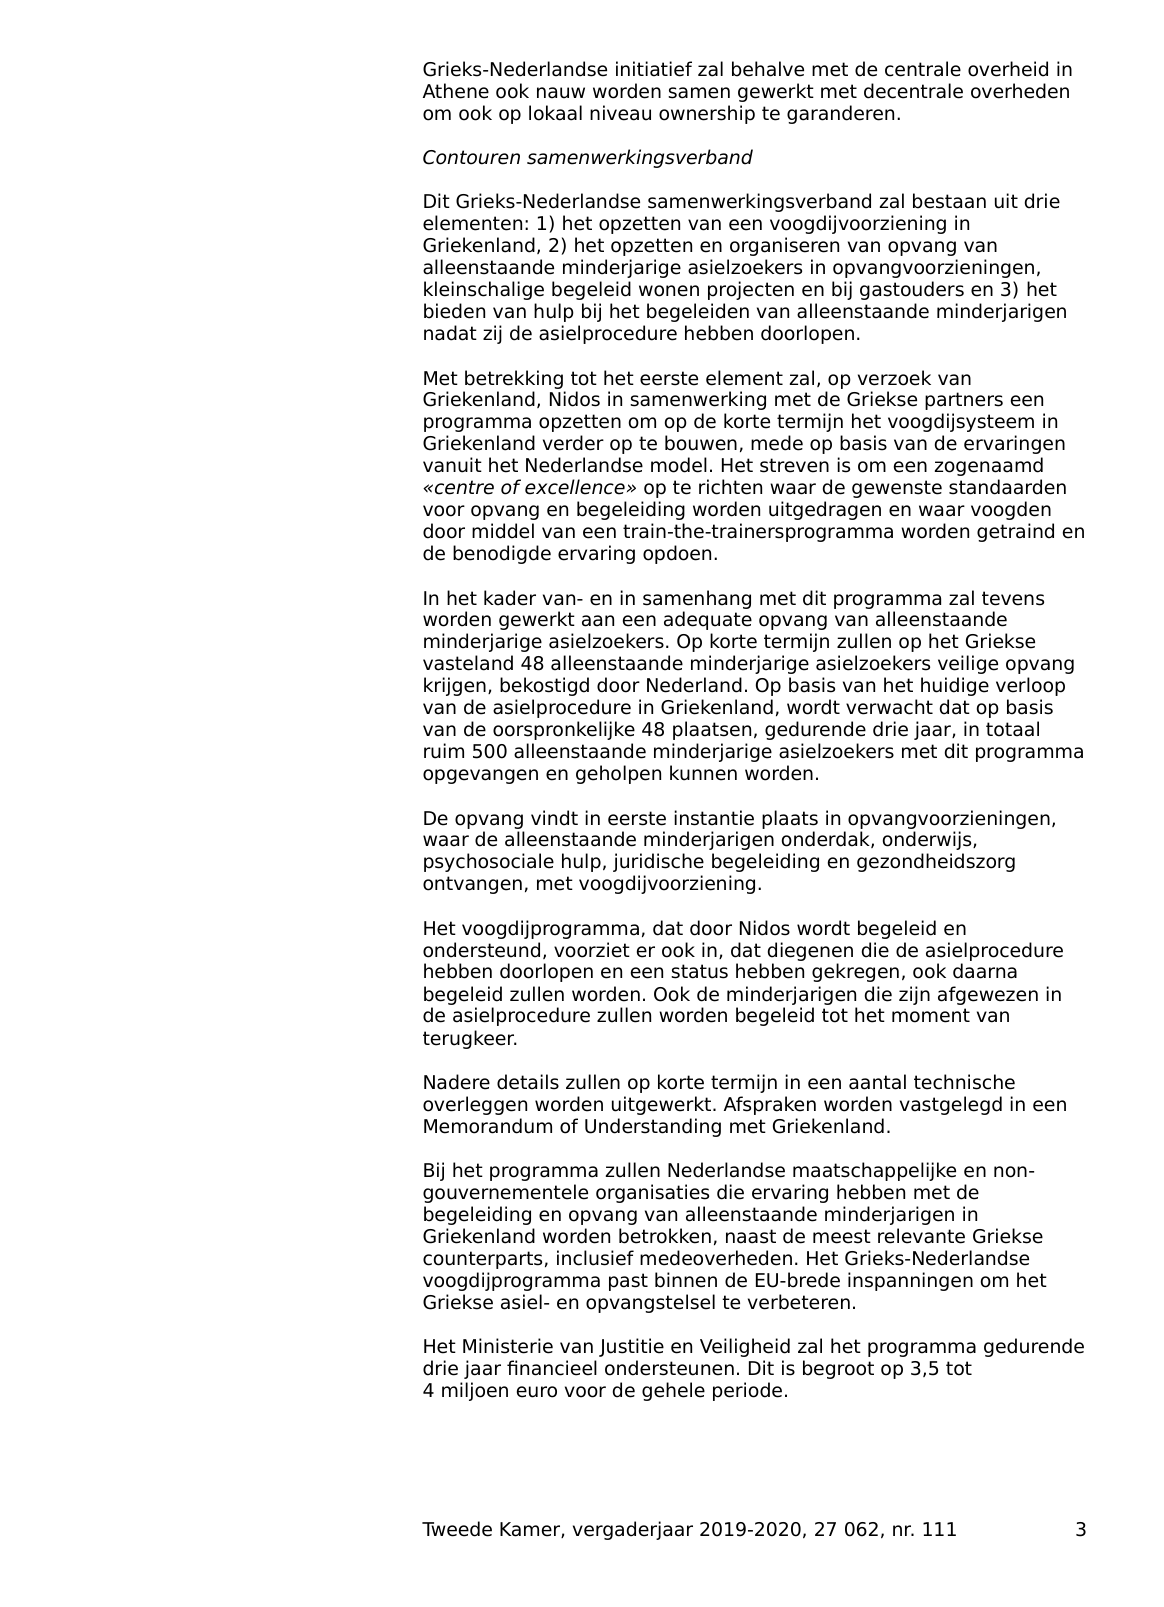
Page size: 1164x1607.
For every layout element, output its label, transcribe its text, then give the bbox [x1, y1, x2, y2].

text Grieks-Nederlandse initiatief zal behalve met de centrale overheid in Athene ook nauw worden samen gewerkt met decentrale overheden om ook op lokaal niveau ownership te garanderen. [422, 59, 1087, 125]
text Nadere details zullen op korte termijn in een aantal technische overleggen worden uitgewerkt. Afspraken worden vastgelegd in een Memorandum of Understanding met Griekenland. [422, 1072, 1087, 1137]
subtitle Contouren samenwerkingsverband [422, 147, 1087, 169]
text Het voogdijprogramma, dat door Nidos wordt begeleid en ondersteund, voorziet er ook in, dat diegenen die de asielprocedure hebben doorlopen en een status hebben gekregen, ook daarna begeleid zullen worden. Ook de minderjarigen die zijn afgewezen in de asielprocedure zullen worden begeleid tot het moment van terugkeer. [422, 917, 1087, 1049]
text Dit Grieks-Nederlandse samenwerkingsverband zal bestaan uit drie elementen: 1) het opzetten van een voogdijvoorziening in Griekenland, 2) het opzetten en organiseren van opvang van alleenstaande minderjarige asielzoekers in opvangvoorzieningen, kleinschalige begeleid wonen projecten en bij gastouders en 3) het bieden van hulp bij het begeleiden van alleenstaande minderjarigen nadat zij de asielprocedure hebben doorlopen. [422, 191, 1087, 345]
text Bij het programma zullen Nederlandse maatschappelijke en non-gouvernementele organisaties die ervaring hebben met de begeleiding en opvang van alleenstaande minderjarigen in Griekenland worden betrokken, naast de meest relevante Griekse counterparts, inclusief medeoverheden. Het Grieks-Nederlandse voogdijprogramma past binnen de EU-brede inspanningen om het Griekse asiel- en opvangstelsel te verbeteren. [422, 1160, 1087, 1313]
text In het kader van- en in samenhang met dit programma zal tevens worden gewerkt aan een adequate opvang van alleenstaande minderjarige asielzoekers. Op korte termijn zullen op het Griekse vasteland 48 alleenstaande minderjarige asielzoekers veilige opvang krijgen, bekostigd door Nederland. Op basis van het huidige verloop van de asielprocedure in Griekenland, wordt verwacht dat op basis van de oorspronkelijke 48 plaatsen, gedurende drie jaar, in totaal ruim 500 alleenstaande minderjarige asielzoekers met dit programma opgevangen en geholpen kunnen worden. [422, 587, 1087, 785]
text Het Ministerie van Justitie en Veiligheid zal het programma gedurende drie jaar financieel ondersteunen. Dit is begroot op 3,5 tot 4 miljoen euro voor de gehele periode. [422, 1336, 1087, 1402]
text Met betrekking tot het eerste element zal, op verzoek van Griekenland, Nidos in samenwerking met de Griekse partners een programma opzetten om op de korte termijn het voogdijsysteem in Griekenland verder op te bouwen, mede op basis van de ervaringen vanuit het Nederlandse model. Het streven is om een zogenaamd «centre of excellence» op te richten waar de gewenste standaarden voor opvang en begeleiding worden uitgedragen en waar voogden door middel van een train-the-trainersprogramma worden getraind en de benodigde ervaring opdoen. [422, 367, 1087, 565]
text De opvang vindt in eerste instantie plaats in opvangvoorzieningen, waar de alleenstaande minderjarigen onderdak, onderwijs, psychosociale hulp, juridische begeleiding en gezondheidszorg ontvangen, met voogdijvoorziening. [422, 807, 1087, 895]
